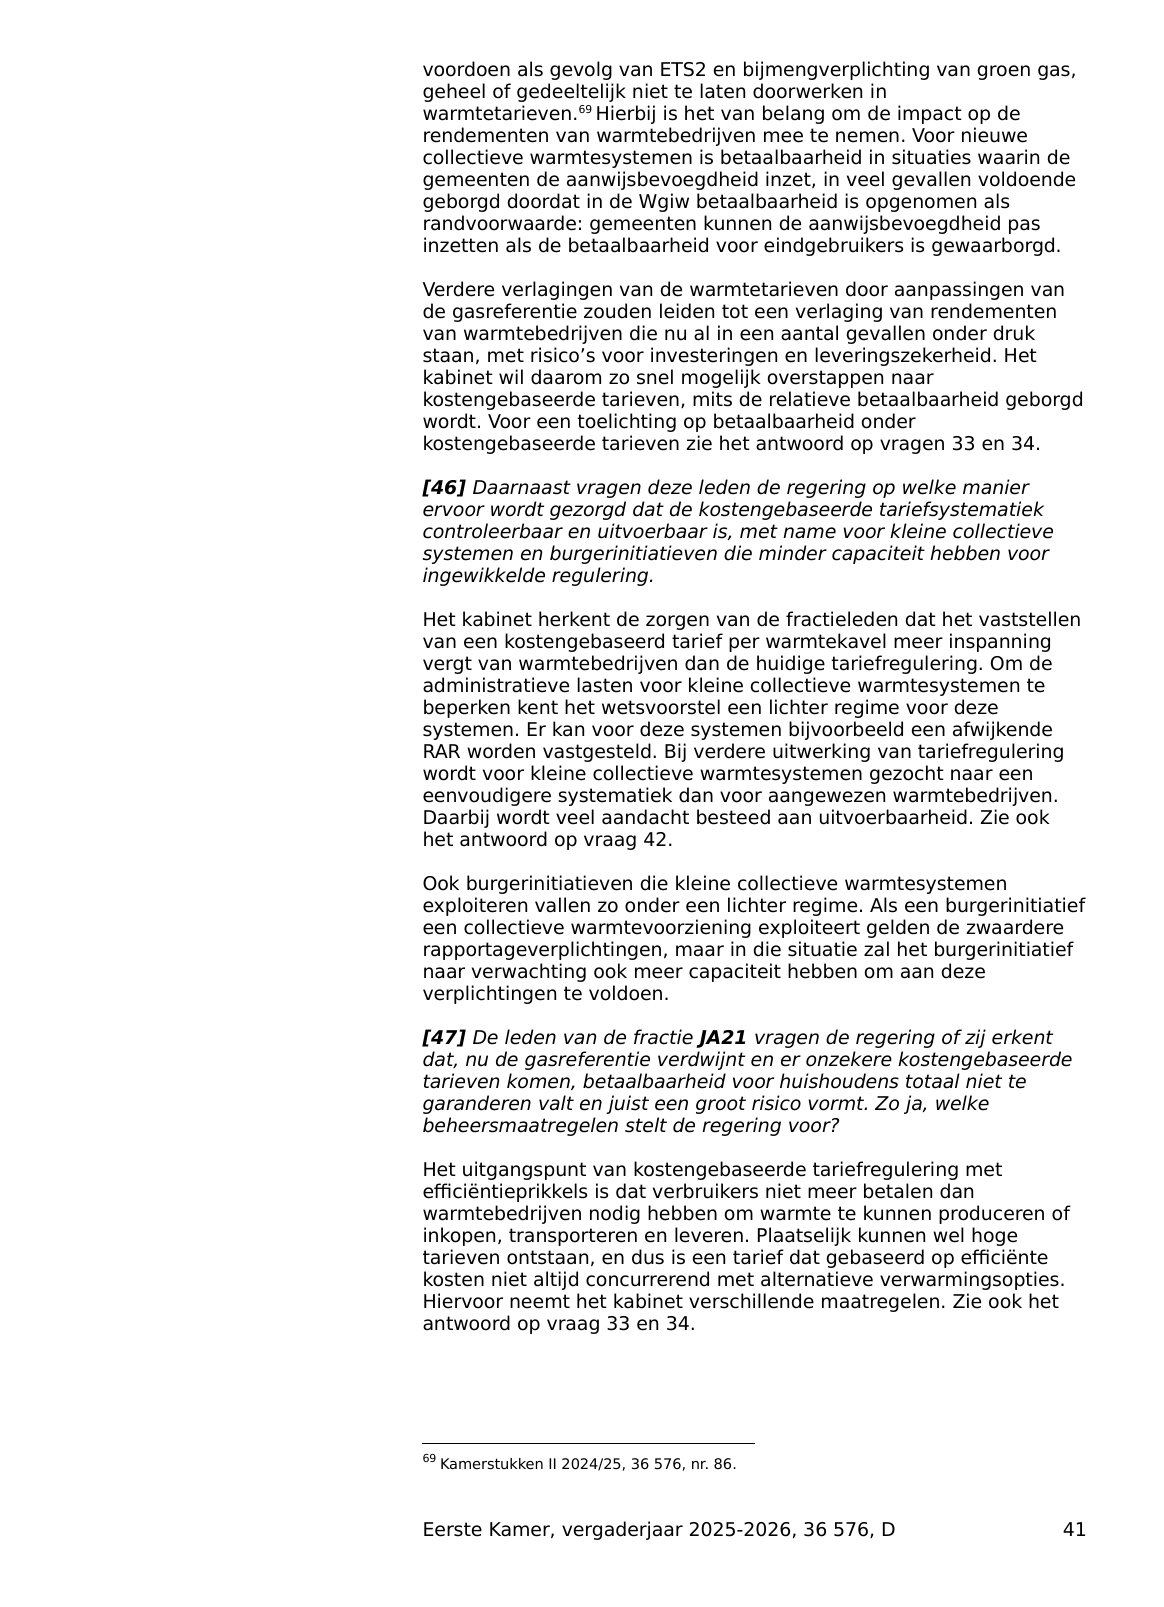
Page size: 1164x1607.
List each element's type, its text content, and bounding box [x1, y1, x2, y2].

text Het kabinet herkent de zorgen van de fractieleden dat het vaststellen van een kostengebaseerd tarief per warmtekavel meer inspanning vergt van warmtebedrijven dan de huidige tariefregulering. Om de administratieve lasten voor kleine collectieve warmtesystemen te beperken kent het wetsvoorstel een lichter regime voor deze systemen. Er kan voor deze systemen bijvoorbeeld een afwijkende RAR worden vastgesteld. Bij verdere uitwerking van tariefregulering wordt voor kleine collectieve warmtesystemen gezocht naar een eenvoudigere systematiek dan voor aangewezen warmtebedrijven. Daarbij wordt veel aandacht besteed aan uitvoerbaarheid. Zie ook het antwoord op vraag 42. [422, 609, 1087, 851]
subtitle [46] Daarnaast vragen deze leden de regering op welke manier ervoor wordt gezorgd dat de kostengebaseerde tariefsystematiek controleerbaar en uitvoerbaar is, met name voor kleine collectieve systemen en burgerinitiatieven die minder capaciteit hebben voor ingewikkelde regulering. [422, 477, 1087, 587]
text Het uitgangspunt van kostengebaseerde tariefregulering met efficiëntieprikkels is dat verbruikers niet meer betalen dan warmtebedrijven nodig hebben om warmte te kunnen produceren of inkopen, transporteren en leveren. Plaatselijk kunnen wel hoge tarieven ontstaan, en dus is een tarief dat gebaseerd op efficiënte kosten niet altijd concurrerend met alternatieve verwarmingsopties. Hiervoor neemt het kabinet verschillende maatregelen. Zie ook het antwoord op vraag 33 en 34. [422, 1159, 1087, 1335]
text Ook burgerinitiatieven die kleine collectieve warmtesystemen exploiteren vallen zo onder een lichter regime. Als een burgerinitiatief een collectieve warmtevoorziening exploiteert gelden de zwaardere rapportageverplichtingen, maar in die situatie zal het burgerinitiatief naar verwachting ook meer capaciteit hebben om aan deze verplichtingen te voldoen. [422, 873, 1087, 1005]
text Kamerstukken II 2024/25, 36 576, nr. 86. [422, 1452, 1087, 1474]
text voordoen als gevolg van ETS2 en bijmengverplichting van groen gas, geheel of gedeeltelijk niet te laten doorwerken in warmtetarieven.Hierbij is het van belang om de impact op de rendementen van warmtebedrijven mee te nemen. Voor nieuwe collectieve warmtesystemen is betaalbaarheid in situaties waarin de gemeenten de aanwijsbevoegdheid inzet, in veel gevallen voldoende geborgd doordat in de Wgiw betaalbaarheid is opgenomen als randvoorwaarde: gemeenten kunnen de aanwijsbevoegdheid pas inzetten als de betaalbaarheid voor eindgebruikers is gewaarborgd. [422, 59, 1087, 257]
subtitle [47] De leden van de fractie JA21 vragen de regering of zij erkent dat, nu de gasreferentie verdwijnt en er onzekere kostengebaseerde tarieven komen, betaalbaarheid voor huishoudens totaal niet te garanderen valt en juist een groot risico vormt. Zo ja, welke beheersmaatregelen stelt de regering voor? [422, 1027, 1087, 1137]
text Verdere verlagingen van de warmtetarieven door aanpassingen van de gasreferentie zouden leiden tot een verlaging van rendementen van warmtebedrijven die nu al in een aantal gevallen onder druk staan, met risico’s voor investeringen en leveringszekerheid. Het kabinet wil daarom zo snel mogelijk overstappen naar kostengebaseerde tarieven, mits de relatieve betaalbaarheid geborgd wordt. Voor een toelichting op betaalbaarheid onder kostengebaseerde tarieven zie het antwoord op vragen 33 en 34. [422, 279, 1087, 455]
